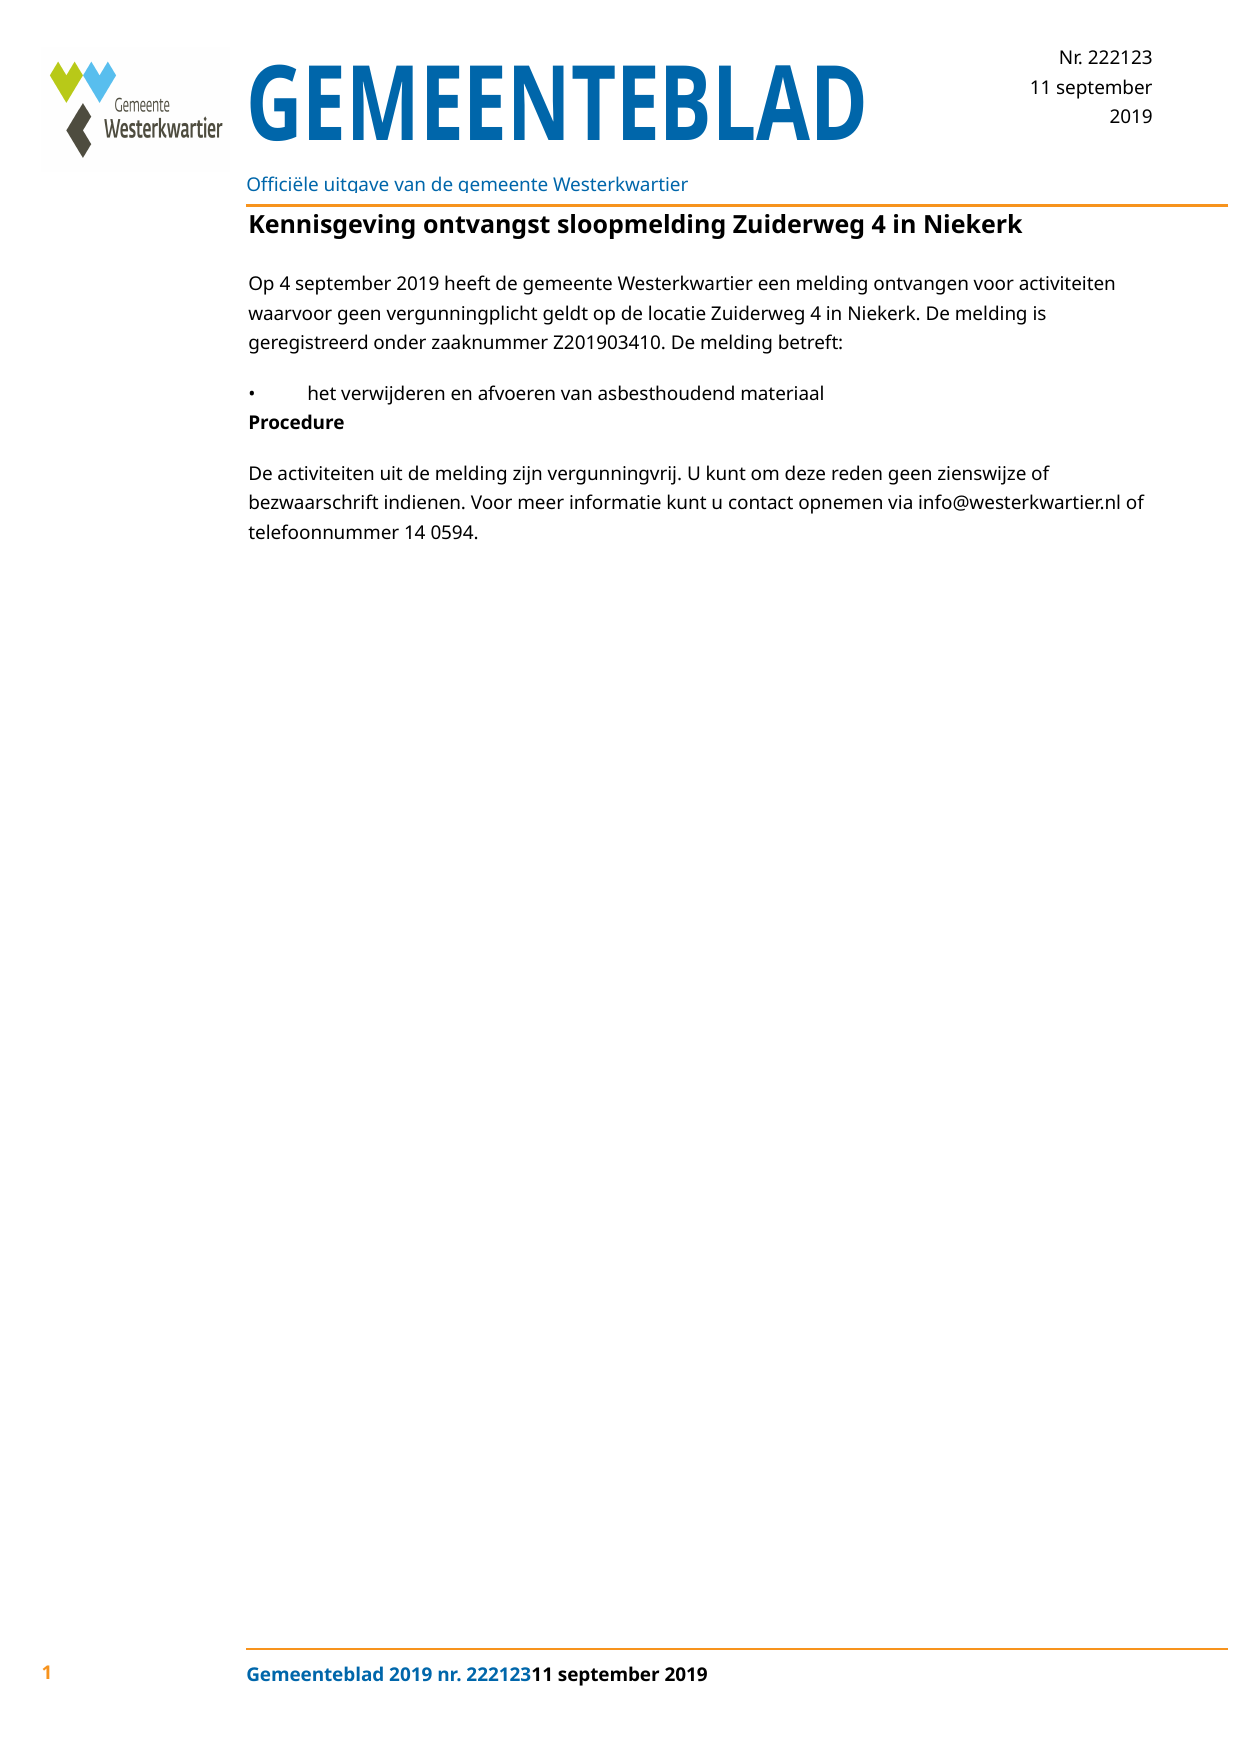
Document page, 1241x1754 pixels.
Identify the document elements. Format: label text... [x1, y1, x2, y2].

picture [41, 47, 231, 172]
text Op 4 september 2019 heeft de gemeente Westerkwartier een melding ontvangen voor activiteiten waarvoor geen vergunningplicht geldt op de locatie Zuiderweg 4 in Niekerk. De melding is geregistreerd onder zaaknummer Z201903410. De melding betreft: [248, 270, 1152, 355]
text Procedure [248, 409, 1152, 435]
text De activiteiten uit de melding zijn vergunningvrij. U kunt om deze reden geen zienswijze of bezwaarschrift indienen. Voor meer informatie kunt u contact opnemen via info@westerkwartier.nl of telefoonnummer 14 0594. [248, 460, 1152, 545]
text Kennisgeving ontvangst sloopmelding Zuiderweg 4 in Niekerk [248, 207, 1152, 241]
list het verwijderen en afvoeren van asbesthoudend materiaal [248, 380, 1152, 406]
